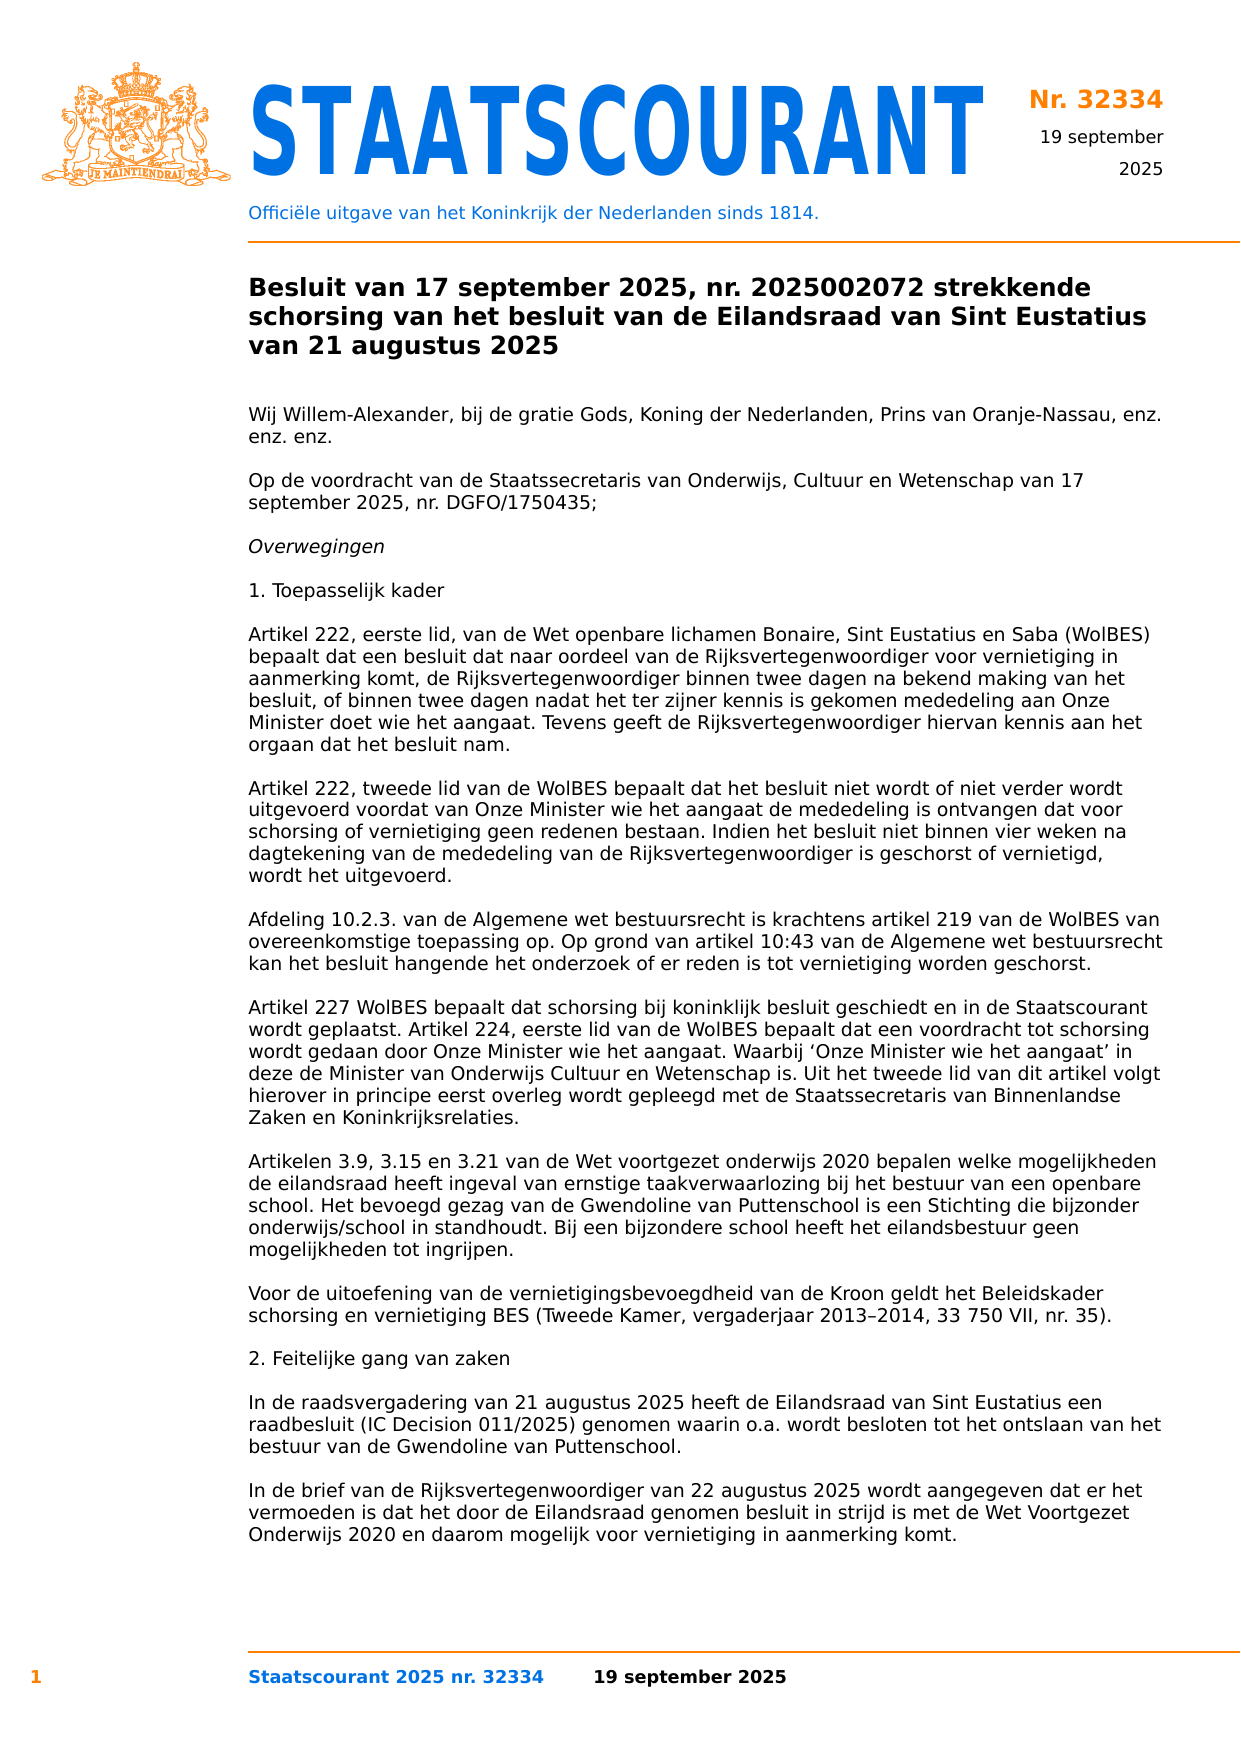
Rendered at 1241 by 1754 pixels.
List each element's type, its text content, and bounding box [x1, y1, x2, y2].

subtitle Besluit van 17 september 2025, nr. 2025002072 strekkende schorsing van het besluit van de Eilandsraad van Sint Eustatius van 21 augustus 2025 [248, 273, 1163, 361]
table_header [25, 62, 248, 241]
picture [41, 62, 231, 186]
text Artikel 227 WolBES bepaalt dat schorsing bij koninklijk besluit geschiedt en in de Staatscourant wordt geplaatst. Artikel 224, eerste lid van de WolBES bepaalt dat een voordracht tot schorsing wordt gedaan door Onze Minister wie het aangaat. Waarbij ‘Onze Minister wie het aangaat’ in deze de Minister van Onderwijs Cultuur en Wetenschap is. Uit het tweede lid van dit artikel volgt hierover in principe eerst overleg wordt gepleegd met de Staatssecretaris van Binnenlandse Zaken en Koninkrijksrelaties. [248, 997, 1163, 1129]
subtitle 1. Toepasselijk kader [248, 580, 1163, 602]
text Artikel 222, tweede lid van de WolBES bepaalt dat het besluit niet wordt of niet verder wordt uitgevoerd voordat van Onze Minister wie het aangaat de mededeling is ontvangen dat voor schorsing of vernietiging geen redenen bestaan. Indien het besluit niet binnen vier weken na dagtekening van de mededeling van de Rijksvertegenwoordiger is geschorst of vernietigd, wordt het uitgevoerd. [248, 777, 1163, 887]
table_cell 19 september [998, 121, 1240, 153]
text In de brief van de Rijksvertegenwoordiger van 22 augustus 2025 wordt aangegeven dat er het vermoeden is dat het door de Eilandsraad genomen besluit in strijd is met de Wet Voortgezet Onderwijs 2020 en daarom mogelijk voor vernietiging in aanmerking komt. [248, 1480, 1163, 1546]
text Voor de uitoefening van de vernietigingsbevoegdheid van de Kroon geldt het Beleidskader schorsing en vernietiging BES (Tweede Kamer, vergaderjaar 2013–2014, 33 750 VII, nr. 35). [248, 1282, 1163, 1326]
text Op de voordracht van de Staatssecretaris van Onderwijs, Cultuur en Wetenschap van 17 september 2025, nr. DGFO/1750435; [248, 470, 1163, 514]
table_header Nr. 32334 [998, 62, 1240, 121]
text Artikelen 3.9, 3.15 en 3.21 van de Wet voortgezet onderwijs 2020 bepalen welke mogelijkheden de eilandsraad heeft ingeval van ernstige taakverwaarlozing bij het bestuur van een openbare school. Het bevoegd gezag van de Gwendoline van Puttenschool is een Stichting die bijzonder onderwijs/school in standhoudt. Bij een bijzondere school heeft het eilandsbestuur geen mogelijkheden tot ingrijpen. [248, 1151, 1163, 1261]
subtitle 2. Feitelijke gang van zaken [248, 1348, 1163, 1370]
table_cell Officiële uitgave van het Koninkrijk der Nederlanden sinds 1814. [248, 203, 1240, 241]
text Afdeling 10.2.3. van de Algemene wet bestuursrecht is krachtens artikel 219 van de WolBES van overeenkomstige toepassing op. Op grond van artikel 10:43 van de Algemene wet bestuursrecht kan het besluit hangende het onderzoek of er reden is tot vernietiging worden geschorst. [248, 909, 1163, 975]
subtitle Overwegingen [248, 536, 1163, 558]
table_cell 2025 [998, 153, 1240, 203]
text In de raadsvergadering van 21 augustus 2025 heeft de Eilandsraad van Sint Eustatius een raadbesluit (IC Decision 011/2025) genomen waarin o.a. wordt besloten tot het ontslaan van het bestuur van de Gwendoline van Puttenschool. [248, 1392, 1163, 1458]
text Artikel 222, eerste lid, van de Wet openbare lichamen Bonaire, Sint Eustatius en Saba (WolBES) bepaalt dat een besluit dat naar oordeel van de Rijksvertegenwoordiger voor vernietiging in aanmerking komt, de Rijksvertegenwoordiger binnen twee dagen na bekend making van het besluit, of binnen twee dagen nadat het ter zijner kennis is gekomen mededeling aan Onze Minister doet wie het aangaat. Tevens geeft de Rijksvertegenwoordiger hiervan kennis aan het orgaan dat het besluit nam. [248, 624, 1163, 756]
text Wij Willem-Alexander, bij de gratie Gods, Koning der Nederlanden, Prins van Oranje-Nassau, enz. enz. enz. [248, 404, 1163, 448]
table_header STAATSCOURANT [248, 62, 998, 203]
